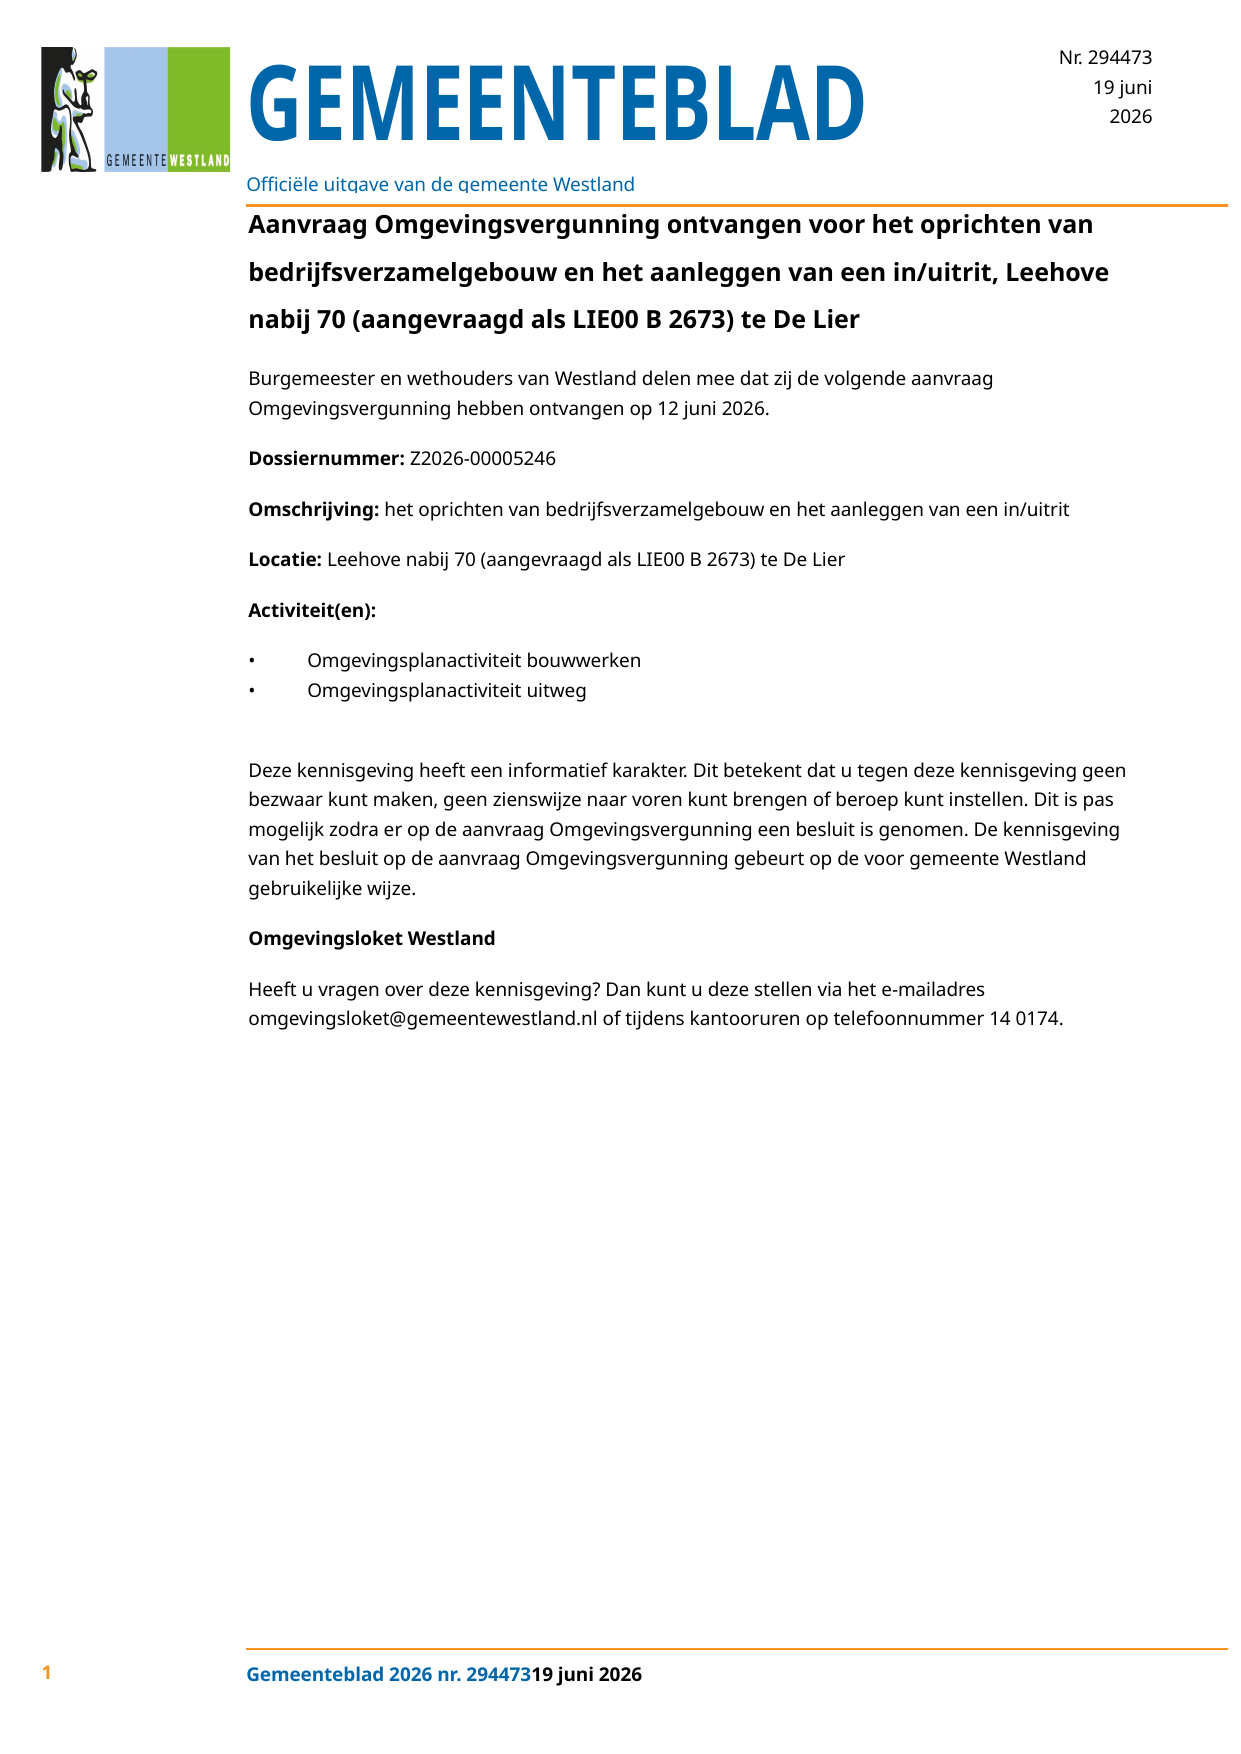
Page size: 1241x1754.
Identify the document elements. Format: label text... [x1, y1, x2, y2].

picture [41, 47, 231, 172]
text Heeft u vragen over deze kennisgeving? Dan kunt u deze stellen via het e-mailadres omgevingsloket@gemeentewestland.nl of tijdens kantooruren op telefoonnummer 14 0174. [248, 976, 1152, 1031]
text Locatie: Leehove nabij 70 (aangevraagd als LIE00 B 2673) te De Lier [248, 546, 1152, 572]
list Omgevingsplanactiviteit uitweg [248, 677, 1152, 702]
text Dossiernummer: Z2026-00005246 [248, 446, 1152, 471]
text Omgevingsloket Westland [248, 926, 1152, 951]
text Deze kennisgeving heeft een informatief karakter. Dit betekent dat u tegen deze kennisgeving geen bezwaar kunt maken, geen zienswijze naar voren kunt brengen of beroep kunt instellen. Dit is pas mogelijk zodra er op de aanvraag Omgevingsvergunning een besluit is genomen. De kennisgeving van het besluit op de aanvraag Omgevingsvergunning gebeurt op de voor gemeente Westland gebruikelijke wijze. [248, 757, 1152, 901]
text Burgemeester en wethouders van Westland delen mee dat zij de volgende aanvraag Omgevingsvergunning hebben ontvangen op 12 juni 2026. [248, 366, 1152, 421]
text Omschrijving: het oprichten van bedrijfsverzamelgebouw en het aanleggen van een in/uitrit [248, 496, 1152, 522]
list Omgevingsplanactiviteit bouwwerken [248, 647, 1152, 673]
text Aanvraag Omgevingsvergunning ontvangen voor het oprichten van bedrijfsverzamelgebouw en het aanleggen van een in/uitrit, Leehove nabij 70 (aangevraagd als LIE00 B 2673) te De Lier [248, 207, 1152, 336]
text Activiteit(en): [248, 597, 1152, 622]
